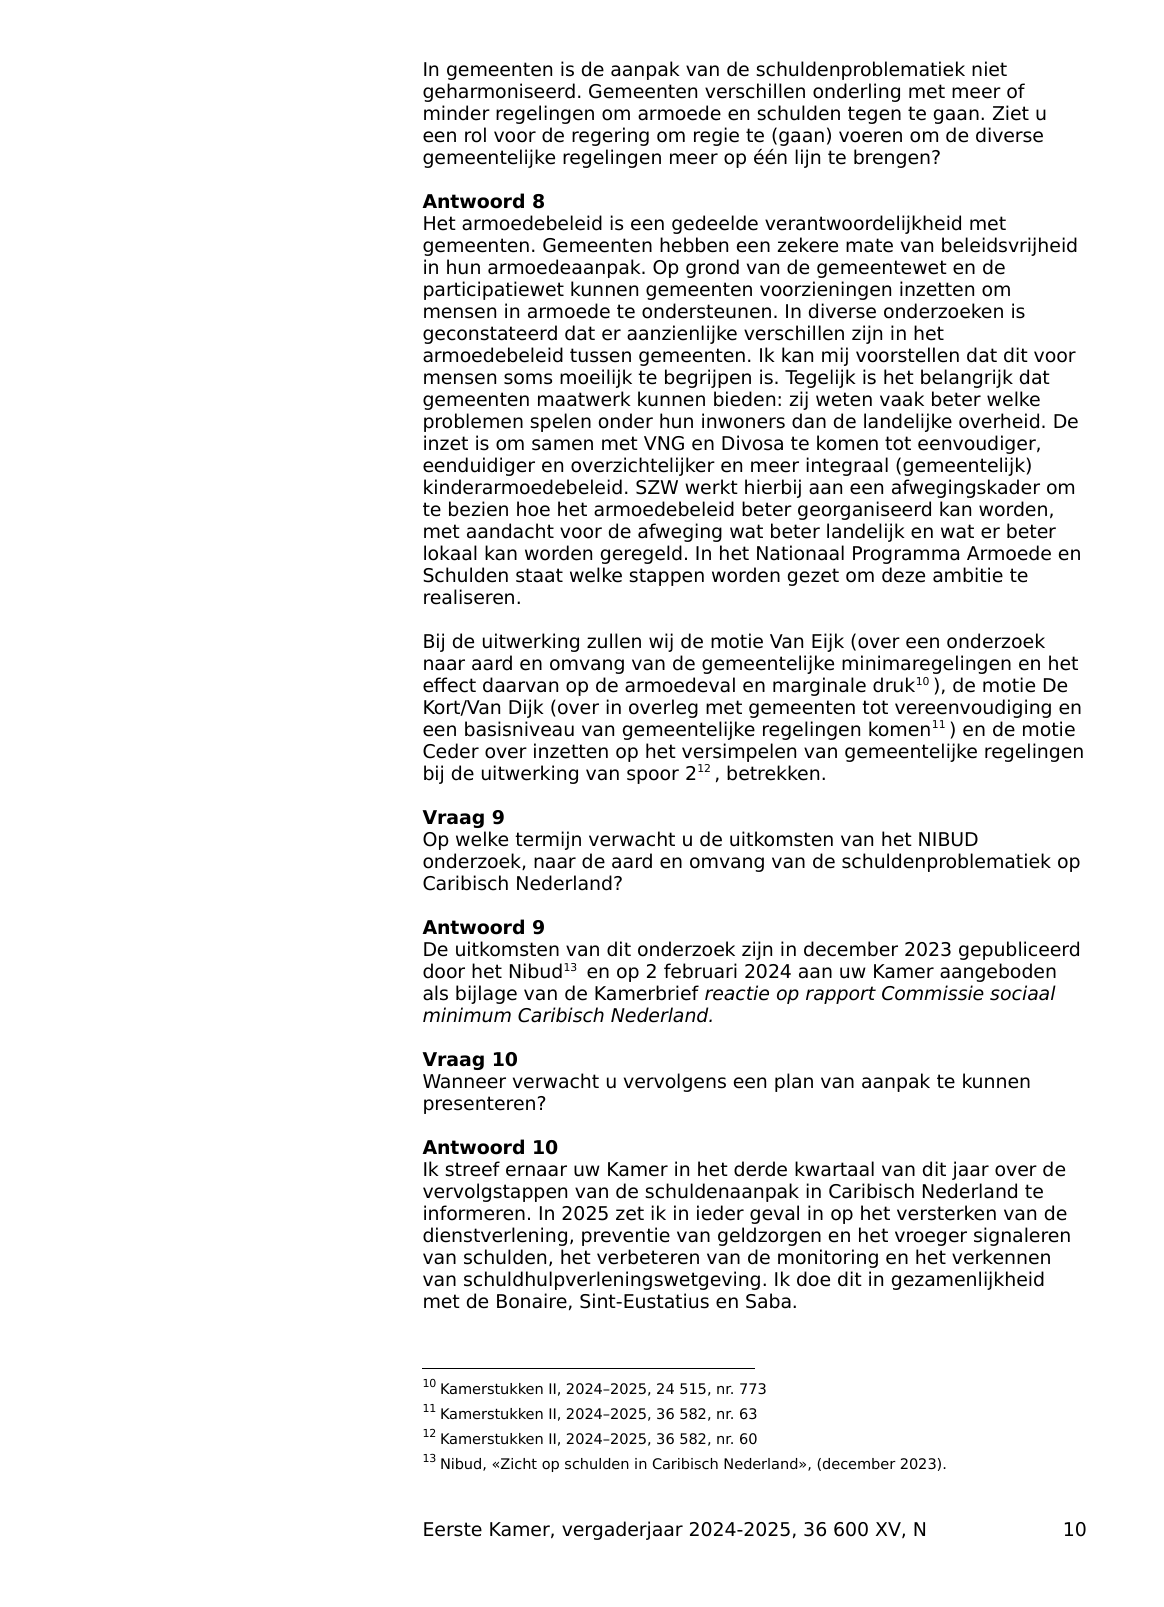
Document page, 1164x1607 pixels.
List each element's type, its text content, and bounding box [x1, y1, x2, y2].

text Ik streef ernaar uw Kamer in het derde kwartaal van dit jaar over de vervolgstappen van de schuldenaanpak in Caribisch Nederland te informeren. In 2025 zet ik in ieder geval in op het versterken van de dienstverlening, preventie van geldzorgen en het vroeger signaleren van schulden, het verbeteren van de monitoring en het verkennen van schuldhulpverleningswetgeving. Ik doe dit in gezamenlijkheid met de Bonaire, Sint-Eustatius en Saba. [422, 1159, 1087, 1313]
text Antwoord 8 [422, 191, 1087, 213]
text Antwoord 10 [422, 1137, 1087, 1159]
text Kamerstukken II, 2024–2025, 36 582, nr. 60 [422, 1427, 1087, 1449]
text Vraag 9 [422, 807, 1087, 829]
text Vraag 10 [422, 1049, 1087, 1071]
text Bij de uitwerking zullen wij de motie Van Eijk (over een onderzoek naar aard en omvang van de gemeentelijke minimaregelingen en het effect daarvan op de armoedeval en marginale druk), de motie De Kort/Van Dijk (over in overleg met gemeenten tot vereenvoudiging en een basisniveau van gemeentelijke regelingen komen) en de motie Ceder over inzetten op het versimpelen van gemeentelijke regelingen bij de uitwerking van spoor 2, betrekken. [422, 631, 1087, 785]
text In gemeenten is de aanpak van de schuldenproblematiek niet geharmoniseerd. Gemeenten verschillen onderling met meer of minder regelingen om armoede en schulden tegen te gaan. Ziet u een rol voor de regering om regie te (gaan) voeren om de diverse gemeentelijke regelingen meer op één lijn te brengen? [422, 59, 1087, 169]
text Wanneer verwacht u vervolgens een plan van aanpak te kunnen presenteren? [422, 1071, 1087, 1115]
text Antwoord 9 [422, 917, 1087, 939]
text Nibud, «Zicht op schulden in Caribisch Nederland», (december 2023). [422, 1452, 1087, 1474]
text Het armoedebeleid is een gedeelde verantwoordelijkheid met gemeenten. Gemeenten hebben een zekere mate van beleidsvrijheid in hun armoedeaanpak. Op grond van de gemeentewet en de participatiewet kunnen gemeenten voorzieningen inzetten om mensen in armoede te ondersteunen. In diverse onderzoeken is geconstateerd dat er aanzienlijke verschillen zijn in het armoedebeleid tussen gemeenten. Ik kan mij voorstellen dat dit voor mensen soms moeilijk te begrijpen is. Tegelijk is het belangrijk dat gemeenten maatwerk kunnen bieden: zij weten vaak beter welke problemen spelen onder hun inwoners dan de landelijke overheid. De inzet is om samen met VNG en Divosa te komen tot eenvoudiger, eenduidiger en overzichtelijker en meer integraal (gemeentelijk) kinderarmoedebeleid. SZW werkt hierbij aan een afwegingskader om te bezien hoe het armoedebeleid beter georganiseerd kan worden, met aandacht voor de afweging wat beter landelijk en wat er beter lokaal kan worden geregeld. In het Nationaal Programma Armoede en Schulden staat welke stappen worden gezet om deze ambitie te realiseren. [422, 213, 1087, 609]
text Kamerstukken II, 2024–2025, 24 515, nr. 773 [422, 1377, 1087, 1399]
text Op welke termijn verwacht u de uitkomsten van het NIBUD onderzoek, naar de aard en omvang van de schuldenproblematiek op Caribisch Nederland? [422, 829, 1087, 895]
text Kamerstukken II, 2024–2025, 36 582, nr. 63 [422, 1402, 1087, 1424]
text De uitkomsten van dit onderzoek zijn in december 2023 gepubliceerd door het Nibud en op 2 februari 2024 aan uw Kamer aangeboden als bijlage van de Kamerbrief reactie op rapport Commissie sociaal minimum Caribisch Nederland. [422, 939, 1087, 1027]
